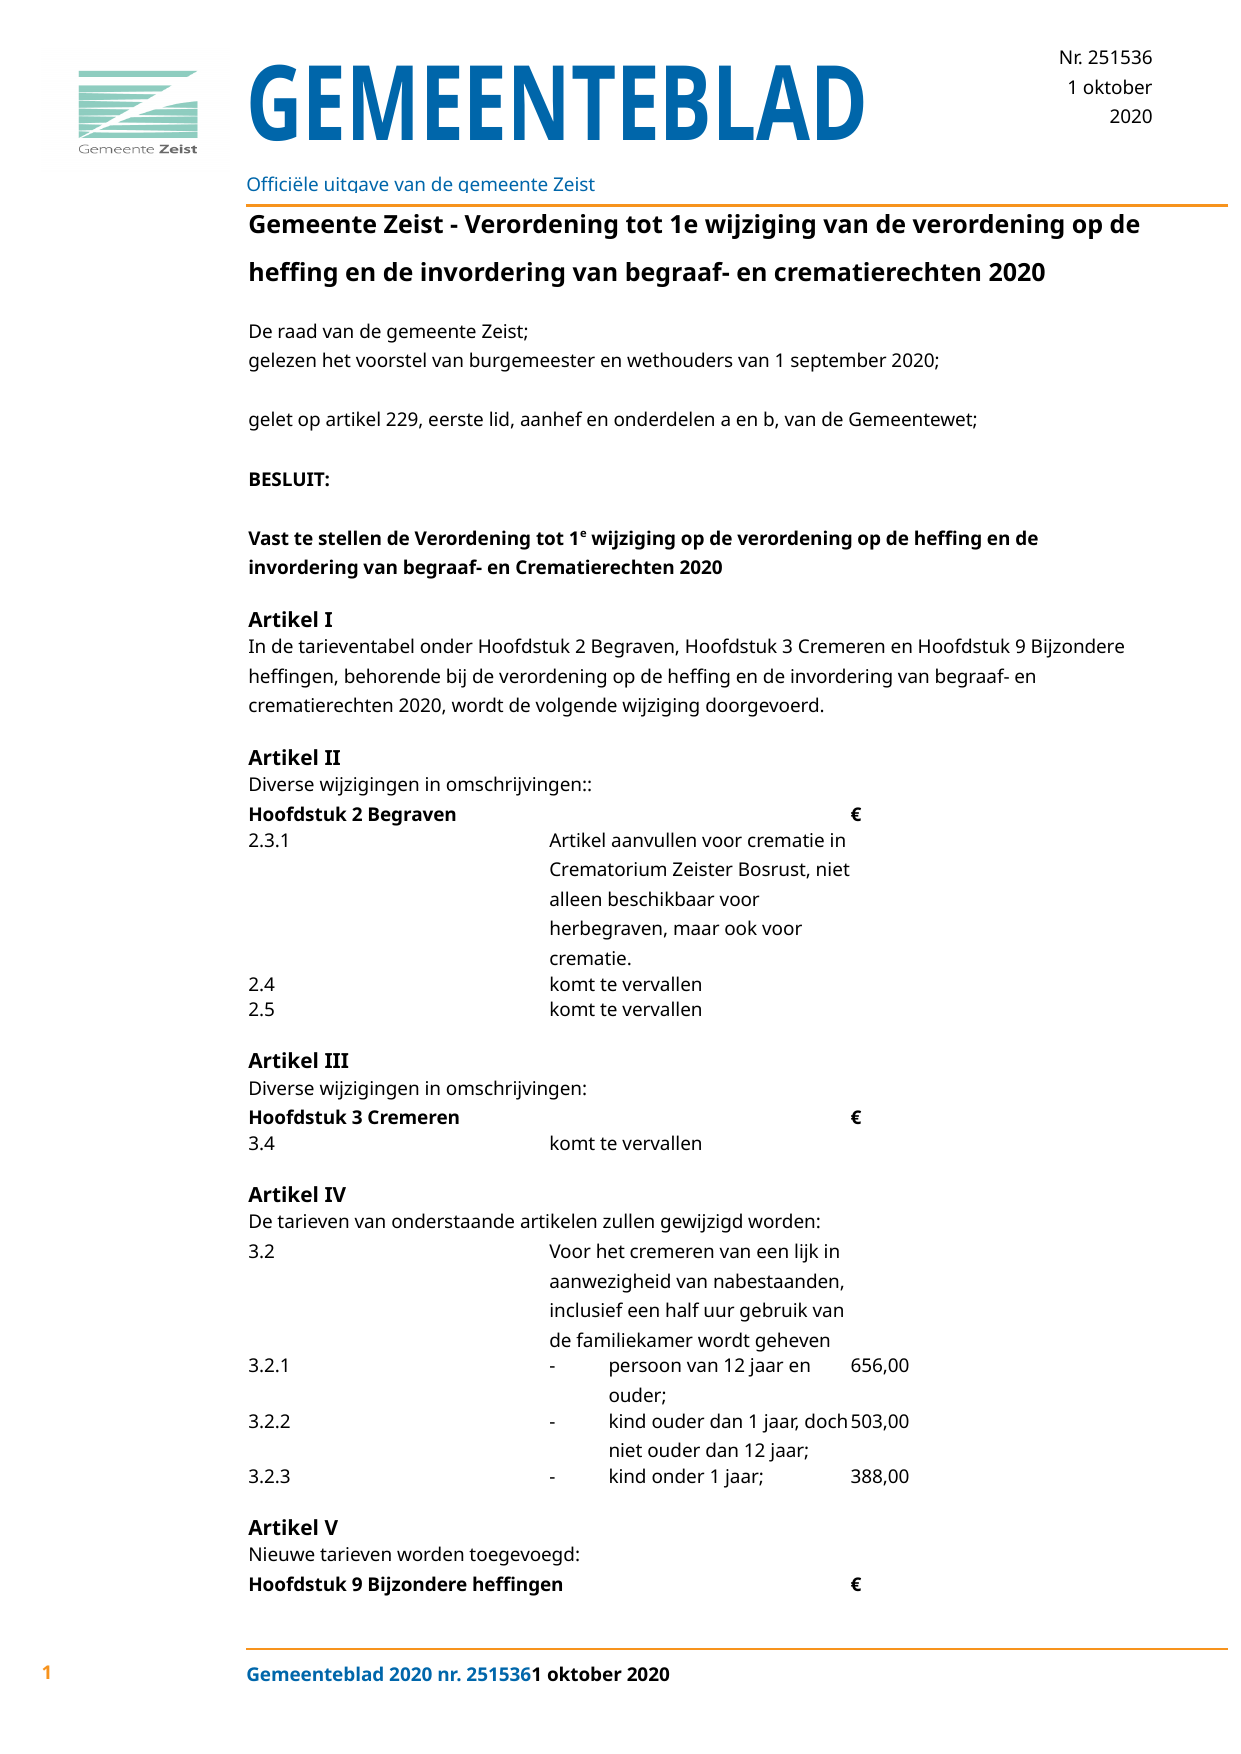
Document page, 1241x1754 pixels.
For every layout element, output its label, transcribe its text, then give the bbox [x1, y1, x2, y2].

table_cell Artikel aanvullen voor crematie in Crematorium Zeister Bosrust, niet alleen beschikbaar voor herbegraven, maar ook voor crematie. [549, 827, 850, 971]
table_header Hoofdstuk 2 Begraven [248, 801, 850, 827]
table_cell [850, 1130, 1152, 1156]
table_header 3.2 [248, 1238, 549, 1353]
text gelezen het voorstel van burgemeester en wethouders van 1 september 2020; [248, 347, 1152, 373]
table_header € [850, 801, 1152, 827]
table_cell 3.2.2 [248, 1408, 549, 1463]
text Diverse wijzigingen in omschrijvingen:: [248, 771, 1152, 797]
text Gemeente Zeist - Verordening tot 1e wijziging van de verordening op de heffing en de invordering van begraaf- en crematierechten 2020 [248, 207, 1152, 288]
text Artikel III [248, 1046, 1152, 1075]
table_header Voor het cremeren van een lijk in aanwezigheid van nabestaanden, inclusief een half uur gebruik van de familiekamer wordt geheven [549, 1238, 850, 1353]
table_cell 388,00 [850, 1463, 1152, 1489]
text Artikel II [248, 743, 1152, 771]
table_cell 3.2.3 [248, 1463, 549, 1489]
table_cell 3.2.1 [248, 1353, 549, 1408]
table_cell kind ouder dan 1 jaar, doch niet ouder dan 12 jaar; [549, 1408, 850, 1463]
table_header Hoofdstuk 3 Cremeren [248, 1105, 850, 1130]
text Artikel I [248, 605, 1152, 633]
table_cell [850, 827, 1152, 971]
text gelet op artikel 229, eerste lid, aanhef en onderdelen a en b, van de Gemeentewet; [248, 407, 1152, 432]
text Nieuwe tarieven worden toegevoegd: [248, 1542, 1152, 1567]
table_cell 2.3.1 [248, 827, 549, 971]
text De tarieven van onderstaande artikelen zullen gewijzigd worden: [248, 1208, 1152, 1234]
text Artikel IV [248, 1180, 1152, 1208]
table_cell komt te vervallen [549, 997, 850, 1022]
text BESLUIT: [248, 466, 1152, 492]
table_header € [850, 1105, 1152, 1130]
table_cell 656,00 [850, 1353, 1152, 1408]
table_cell [850, 971, 1152, 997]
table_cell 2.4 [248, 971, 549, 997]
text De raad van de gemeente Zeist; [248, 318, 1152, 344]
table_header Hoofdstuk 9 Bijzondere heffingen [248, 1571, 850, 1597]
table_cell persoon van 12 jaar en ouder; [549, 1353, 850, 1408]
table_header [850, 1238, 1152, 1353]
table_header € [850, 1571, 1152, 1597]
table_cell 503,00 [850, 1408, 1152, 1463]
table_cell 3.4 [248, 1130, 549, 1156]
picture [41, 47, 231, 172]
table_cell kind onder 1 jaar; [549, 1463, 850, 1489]
text Vast te stellen de Verordening tot 1e wijziging op de verordening op de heffing en de invordering van begraaf- en Crematierechten 2020 [248, 525, 1152, 580]
text In de tarieventabel onder Hoofdstuk 2 Begraven, Hoofdstuk 3 Cremeren en Hoofdstuk 9 Bijzondere heffingen, behorende bij de verordening op de heffing en de invordering van begraaf- en crematierechten 2020, wordt de volgende wijziging doorgevoerd. [248, 633, 1152, 718]
table_cell komt te vervallen [549, 1130, 850, 1156]
text Artikel V [248, 1513, 1152, 1542]
table_cell komt te vervallen [549, 971, 850, 997]
table_cell 2.5 [248, 997, 549, 1022]
text Diverse wijzigingen in omschrijvingen: [248, 1075, 1152, 1101]
table_cell [850, 997, 1152, 1022]
